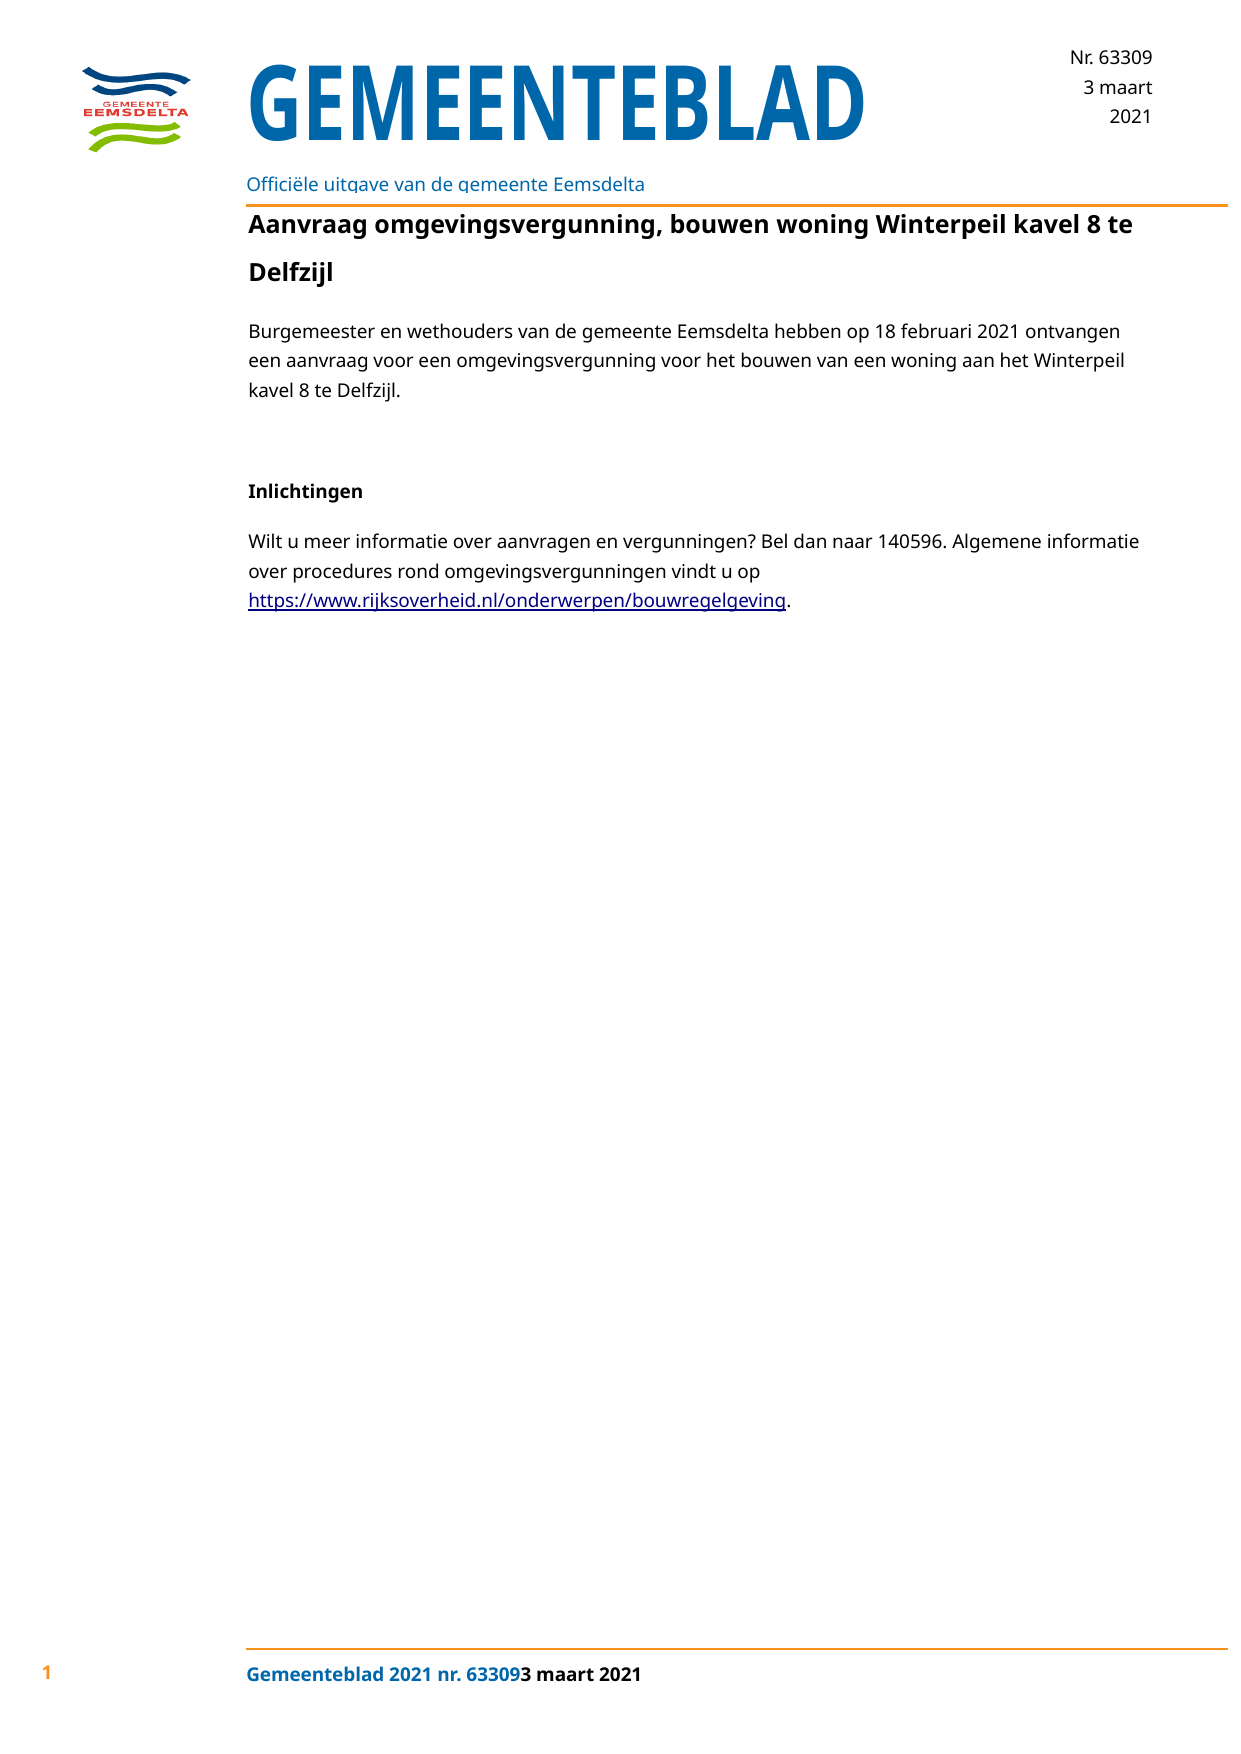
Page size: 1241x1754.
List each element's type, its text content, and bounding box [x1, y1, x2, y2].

text Inlichtingen [248, 478, 1152, 504]
text Burgemeester en wethouders van de gemeente Eemsdelta hebben op 18 februari 2021 ontvangen een aanvraag voor een omgevingsvergunning voor het bouwen van een woning aan het Winterpeil kavel 8 te Delfzijl. [248, 318, 1152, 403]
text Aanvraag omgevingsvergunning, bouwen woning Winterpeil kavel 8 te Delfzijl [248, 207, 1152, 288]
text Wilt u meer informatie over aanvragen en vergunningen? Bel dan naar 140596. Algemene informatie over procedures rond omgevingsvergunningen vindt u op https://www.rijksoverheid.nl/onderwerpen/bouwregelgeving. [248, 528, 1152, 613]
picture [41, 47, 231, 172]
